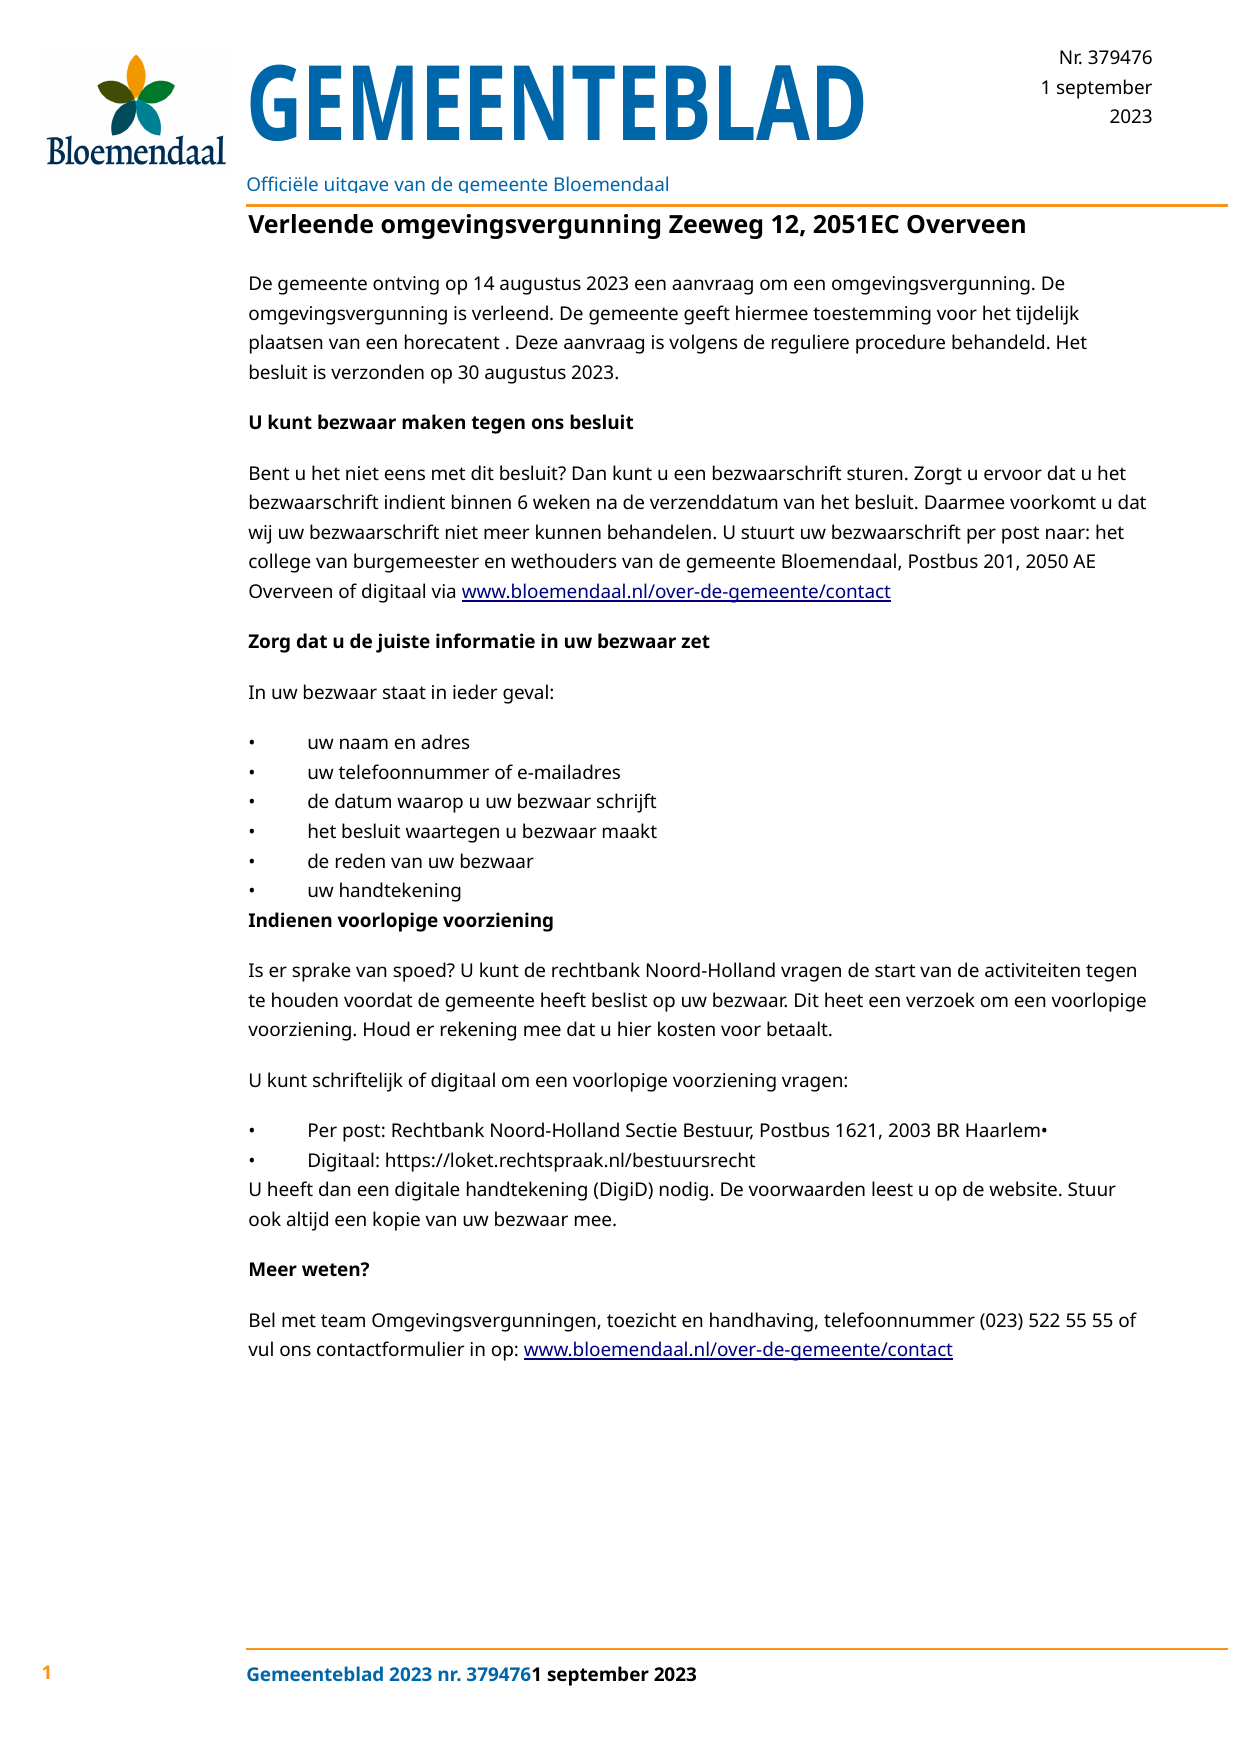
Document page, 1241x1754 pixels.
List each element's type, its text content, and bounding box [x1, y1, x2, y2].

text U heeft dan een digitale handtekening (DigiD) nodig. De voorwaarden leest u op de website. Stuur ook altijd een kopie van uw bezwaar mee. [248, 1177, 1152, 1232]
list de reden van uw bezwaar [248, 848, 1152, 873]
list uw handtekening [248, 877, 1152, 903]
list de datum waarop u uw bezwaar schrijft [248, 789, 1152, 814]
list uw naam en adres [248, 729, 1152, 755]
text Indienen voorlopige voorziening [248, 907, 1152, 933]
list Per post: Rechtbank Noord-Holland Sectie Bestuur, Postbus 1621, 2003 BR Haarlem• [248, 1117, 1152, 1143]
text In uw bezwaar staat in ieder geval: [248, 679, 1152, 705]
text Verleende omgevingsvergunning Zeeweg 12, 2051EC Overveen [248, 207, 1152, 241]
text Zorg dat u de juiste informatie in uw bezwaar zet [248, 629, 1152, 654]
list Digitaal: https://loket.rechtspraak.nl/bestuursrecht [248, 1147, 1152, 1173]
text Bent u het niet eens met dit besluit? Dan kunt u een bezwaarschrift sturen. Zorgt u ervoor dat u het bezwaarschrift indient binnen 6 weken na de verzenddatum van het besluit. Daarmee voorkomt u dat wij uw bezwaarschrift niet meer kunnen behandelen. U stuurt uw bezwaarschrift per post naar: het college van burgemeester en wethouders van de gemeente Bloemendaal, Postbus 201, 2050 AE Overveen of digitaal via www.bloemendaal.nl/over-de-gemeente/contact [248, 460, 1152, 604]
text De gemeente ontving op 14 augustus 2023 een aanvraag om een omgevingsvergunning. De omgevingsvergunning is verleend. De gemeente geeft hiermee toestemming voor het tijdelijk plaatsen van een horecatent . Deze aanvraag is volgens de reguliere procedure behandeld. Het besluit is verzonden op 30 augustus 2023. [248, 270, 1152, 385]
text Bel met team Omgevingsvergunningen, toezicht en handhaving, telefoonnummer (023) 522 55 55 of vul ons contactformulier in op: www.bloemendaal.nl/over-de-gemeente/contact [248, 1307, 1152, 1362]
text U kunt schriftelijk of digitaal om een voorlopige voorziening vragen: [248, 1067, 1152, 1093]
text Is er sprake van spoed? U kunt de rechtbank Noord-Holland vragen de start van de activiteiten tegen te houden voordat de gemeente heeft beslist op uw bezwaar. Dit heet een verzoek om een voorlopige voorziening. Houd er rekening mee dat u hier kosten voor betaalt. [248, 957, 1152, 1042]
text U kunt bezwaar maken tegen ons besluit [248, 409, 1152, 435]
text Meer weten? [248, 1257, 1152, 1282]
list uw telefoonnummer of e-mailadres [248, 759, 1152, 785]
list het besluit waartegen u bezwaar maakt [248, 818, 1152, 844]
picture [41, 47, 231, 172]
